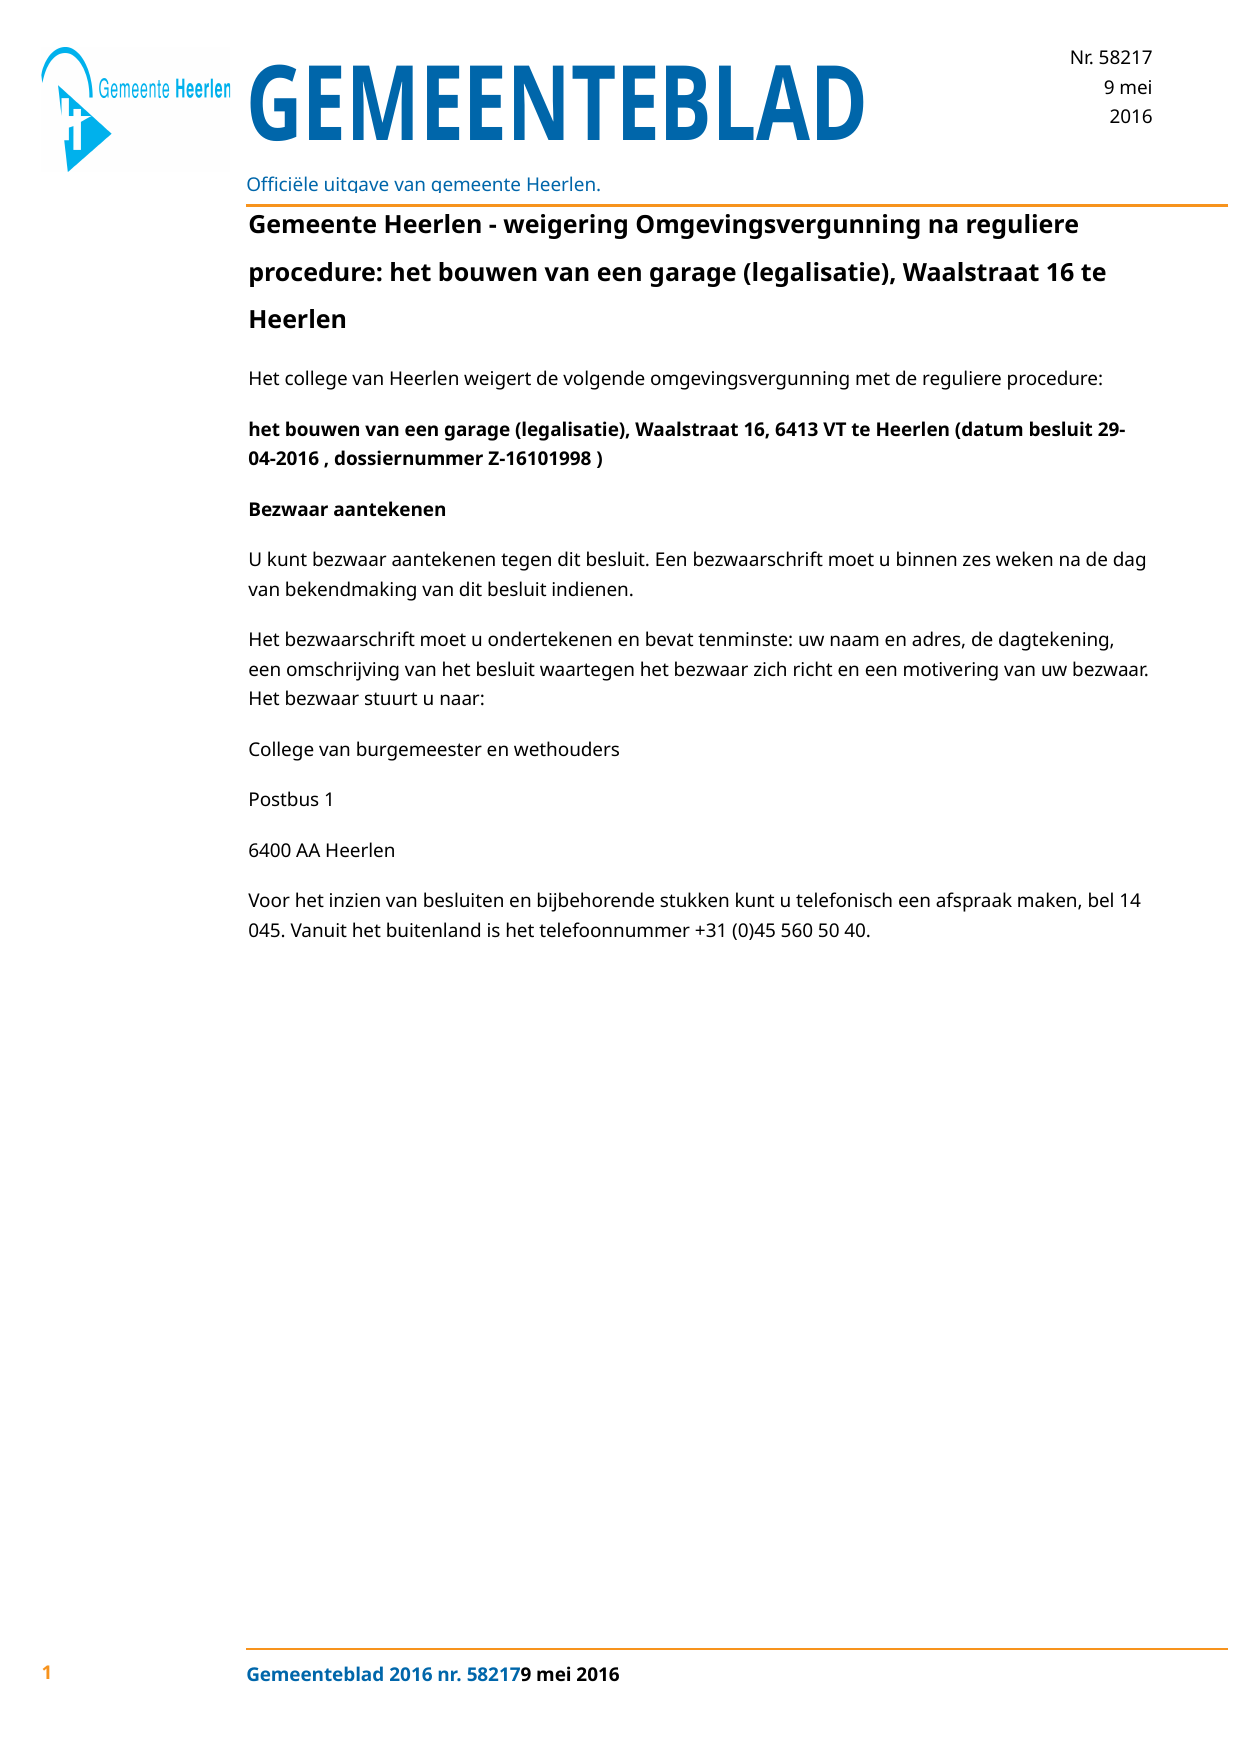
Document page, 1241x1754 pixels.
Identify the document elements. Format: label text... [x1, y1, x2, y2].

text College van burgemeester en wethouders [248, 736, 1152, 762]
text Gemeente Heerlen - weigering Omgevingsvergunning na reguliere procedure: het bouwen van een garage (legalisatie), Waalstraat 16 te Heerlen [248, 207, 1152, 336]
text Postbus 1 [248, 786, 1152, 812]
picture [41, 47, 231, 172]
picture [41, 47, 58, 70]
text Het bezwaarschrift moet u ondertekenen en bevat tenminste: uw naam en adres, de dagtekening, een omschrijving van het besluit waartegen het bezwaar zich richt en een motivering van uw bezwaar. Het bezwaar stuurt u naar: [248, 626, 1152, 711]
text Het college van Heerlen weigert de volgende omgevingsvergunning met de reguliere procedure: [248, 366, 1152, 391]
text het bouwen van een garage (legalisatie), Waalstraat 16, 6413 VT te Heerlen (datum besluit 29-04-2016 , dossiernummer Z-16101998 ) [248, 416, 1152, 471]
text U kunt bezwaar aantekenen tegen dit besluit. Een bezwaarschrift moet u binnen zes weken na de dag van bekendmaking van dit besluit indienen. [248, 546, 1152, 602]
text Voor het inzien van besluiten en bijbehorende stukken kunt u telefonisch een afspraak maken, bel 14 045. Vanuit het buitenland is het telefoonnummer +31 (0)45 560 50 40. [248, 887, 1152, 942]
text Bezwaar aantekenen [248, 496, 1152, 522]
text 6400 AA Heerlen [248, 837, 1152, 862]
